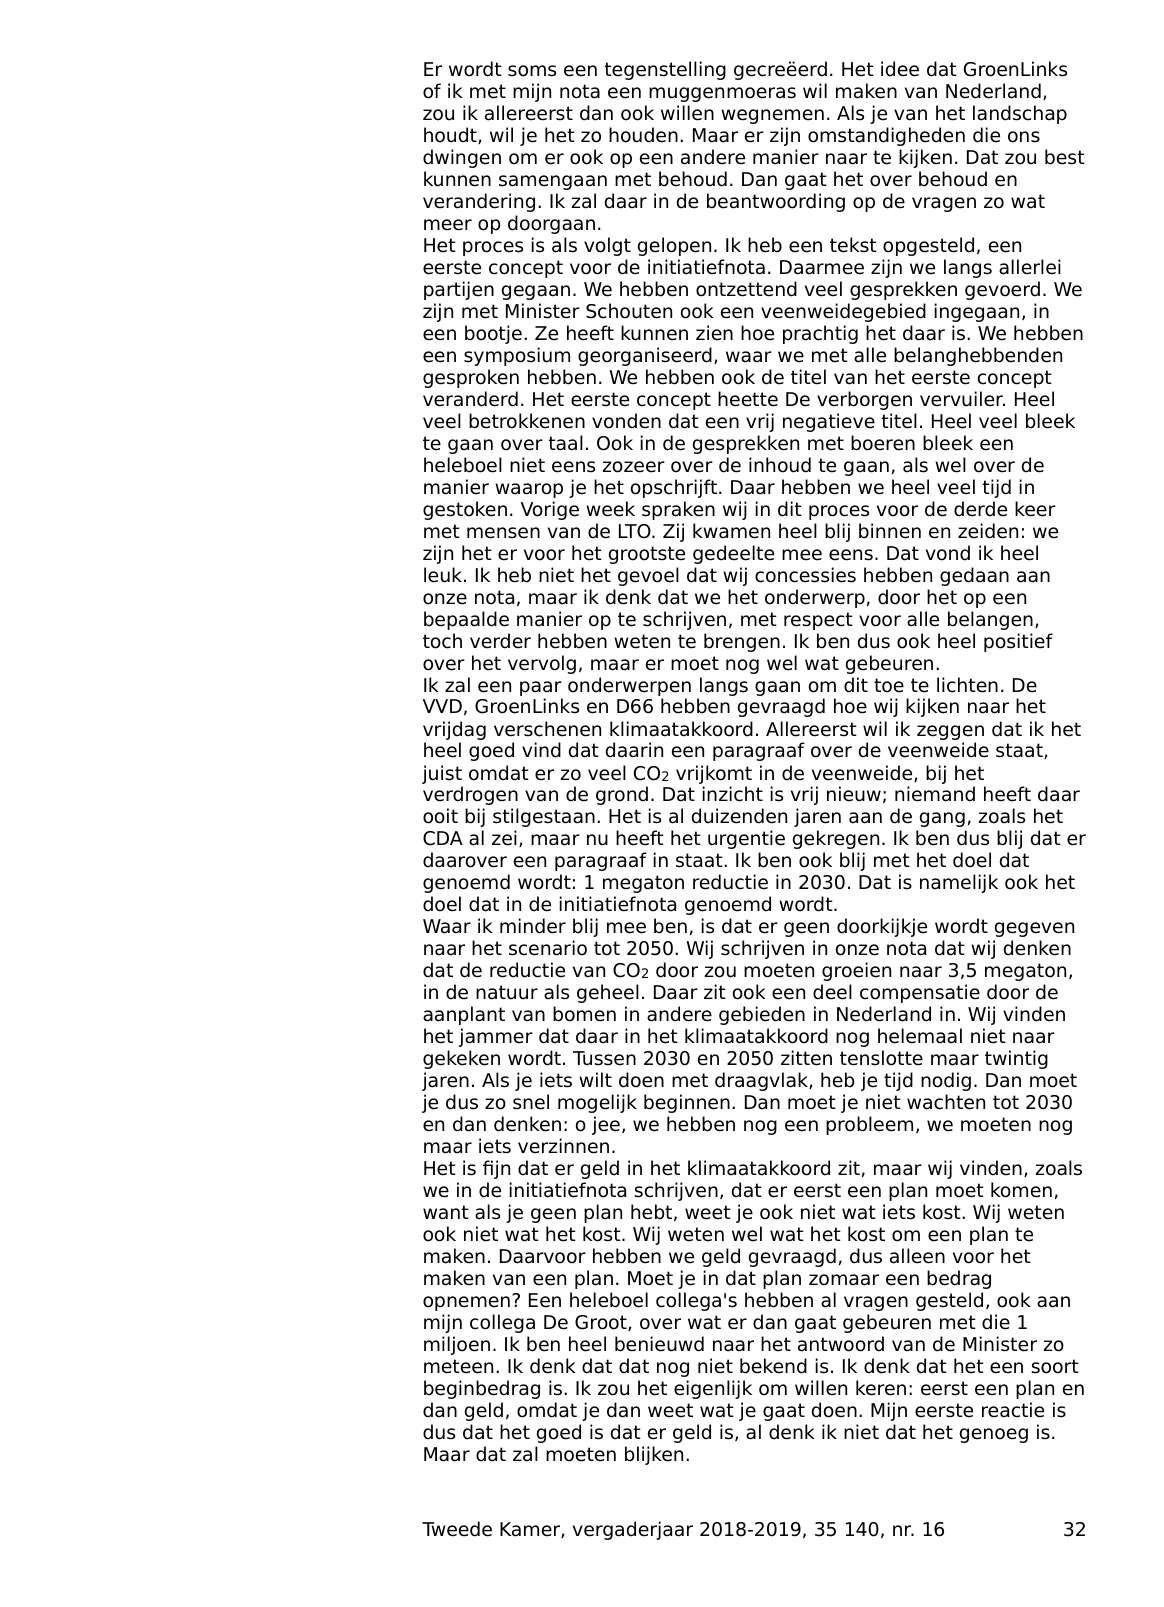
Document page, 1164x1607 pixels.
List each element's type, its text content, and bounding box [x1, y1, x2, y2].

text Het is fijn dat er geld in het klimaatakkoord zit, maar wij vinden, zoals we in de initiatiefnota schrijven, dat er eerst een plan moet komen, want als je geen plan hebt, weet je ook niet wat iets kost. Wij weten ook niet wat het kost. Wij weten wel wat het kost om een plan te maken. Daarvoor hebben we geld gevraagd, dus alleen voor het maken van een plan. Moet je in dat plan zomaar een bedrag opnemen? Een heleboel collega's hebben al vragen gesteld, ook aan mijn collega De Groot, over wat er dan gaat gebeuren met die 1 miljoen. Ik ben heel benieuwd naar het antwoord van de Minister zo meteen. Ik denk dat dat nog niet bekend is. Ik denk dat het een soort beginbedrag is. Ik zou het eigenlijk om willen keren: eerst een plan en dan geld, omdat je dan weet wat je gaat doen. Mijn eerste reactie is dus dat het goed is dat er geld is, al denk ik niet dat het genoeg is. Maar dat zal moeten blijken. [422, 1158, 1087, 1466]
text Het proces is als volgt gelopen. Ik heb een tekst opgesteld, een eerste concept voor de initiatiefnota. Daarmee zijn we langs allerlei partijen gegaan. We hebben ontzettend veel gesprekken gevoerd. We zijn met Minister Schouten ook een veenweidegebied ingegaan, in een bootje. Ze heeft kunnen zien hoe prachtig het daar is. We hebben een symposium georganiseerd, waar we met alle belanghebbenden gesproken hebben. We hebben ook de titel van het eerste concept veranderd. Het eerste concept heette De verborgen vervuiler. Heel veel betrokkenen vonden dat een vrij negatieve titel. Heel veel bleek te gaan over taal. Ook in de gesprekken met boeren bleek een heleboel niet eens zozeer over de inhoud te gaan, als wel over de manier waarop je het opschrijft. Daar hebben we heel veel tijd in gestoken. Vorige week spraken wij in dit proces voor de derde keer met mensen van de LTO. Zij kwamen heel blij binnen en zeiden: we zijn het er voor het grootste gedeelte mee eens. Dat vond ik heel leuk. Ik heb niet het gevoel dat wij concessies hebben gedaan aan onze nota, maar ik denk dat we het onderwerp, door het op een bepaalde manier op te schrijven, met respect voor alle belangen, toch verder hebben weten te brengen. Ik ben dus ook heel positief over het vervolg, maar er moet nog wel wat gebeuren. [422, 235, 1087, 674]
text Ik zal een paar onderwerpen langs gaan om dit toe te lichten. De VVD, GroenLinks en D66 hebben gevraagd hoe wij kijken naar het vrijdag verschenen klimaatakkoord. Allereerst wil ik zeggen dat ik het heel goed vind dat daarin een paragraaf over de veenweide staat, juist omdat er zo veel CO2 vrijkomt in de veenweide, bij het verdrogen van de grond. Dat inzicht is vrij nieuw; niemand heeft daar ooit bij stilgestaan. Het is al duizenden jaren aan de gang, zoals het CDA al zei, maar nu heeft het urgentie gekregen. Ik ben dus blij dat er daarover een paragraaf in staat. Ik ben ook blij met het doel dat genoemd wordt: 1 megaton reductie in 2030. Dat is namelijk ook het doel dat in de initiatiefnota genoemd wordt. [422, 674, 1087, 916]
text Waar ik minder blij mee ben, is dat er geen doorkijkje wordt gegeven naar het scenario tot 2050. Wij schrijven in onze nota dat wij denken dat de reductie van CO2 door zou moeten groeien naar 3,5 megaton, in de natuur als geheel. Daar zit ook een deel compensatie door de aanplant van bomen in andere gebieden in Nederland in. Wij vinden het jammer dat daar in het klimaatakkoord nog helemaal niet naar gekeken wordt. Tussen 2030 en 2050 zitten tenslotte maar twintig jaren. Als je iets wilt doen met draagvlak, heb je tijd nodig. Dan moet je dus zo snel mogelijk beginnen. Dan moet je niet wachten tot 2030 en dan denken: o jee, we hebben nog een probleem, we moeten nog maar iets verzinnen. [422, 916, 1087, 1158]
text Er wordt soms een tegenstelling gecreëerd. Het idee dat GroenLinks of ik met mijn nota een muggenmoeras wil maken van Nederland, zou ik allereerst dan ook willen wegnemen. Als je van het landschap houdt, wil je het zo houden. Maar er zijn omstandigheden die ons dwingen om er ook op een andere manier naar te kijken. Dat zou best kunnen samengaan met behoud. Dan gaat het over behoud en verandering. Ik zal daar in de beantwoording op de vragen zo wat meer op doorgaan. [422, 59, 1087, 235]
